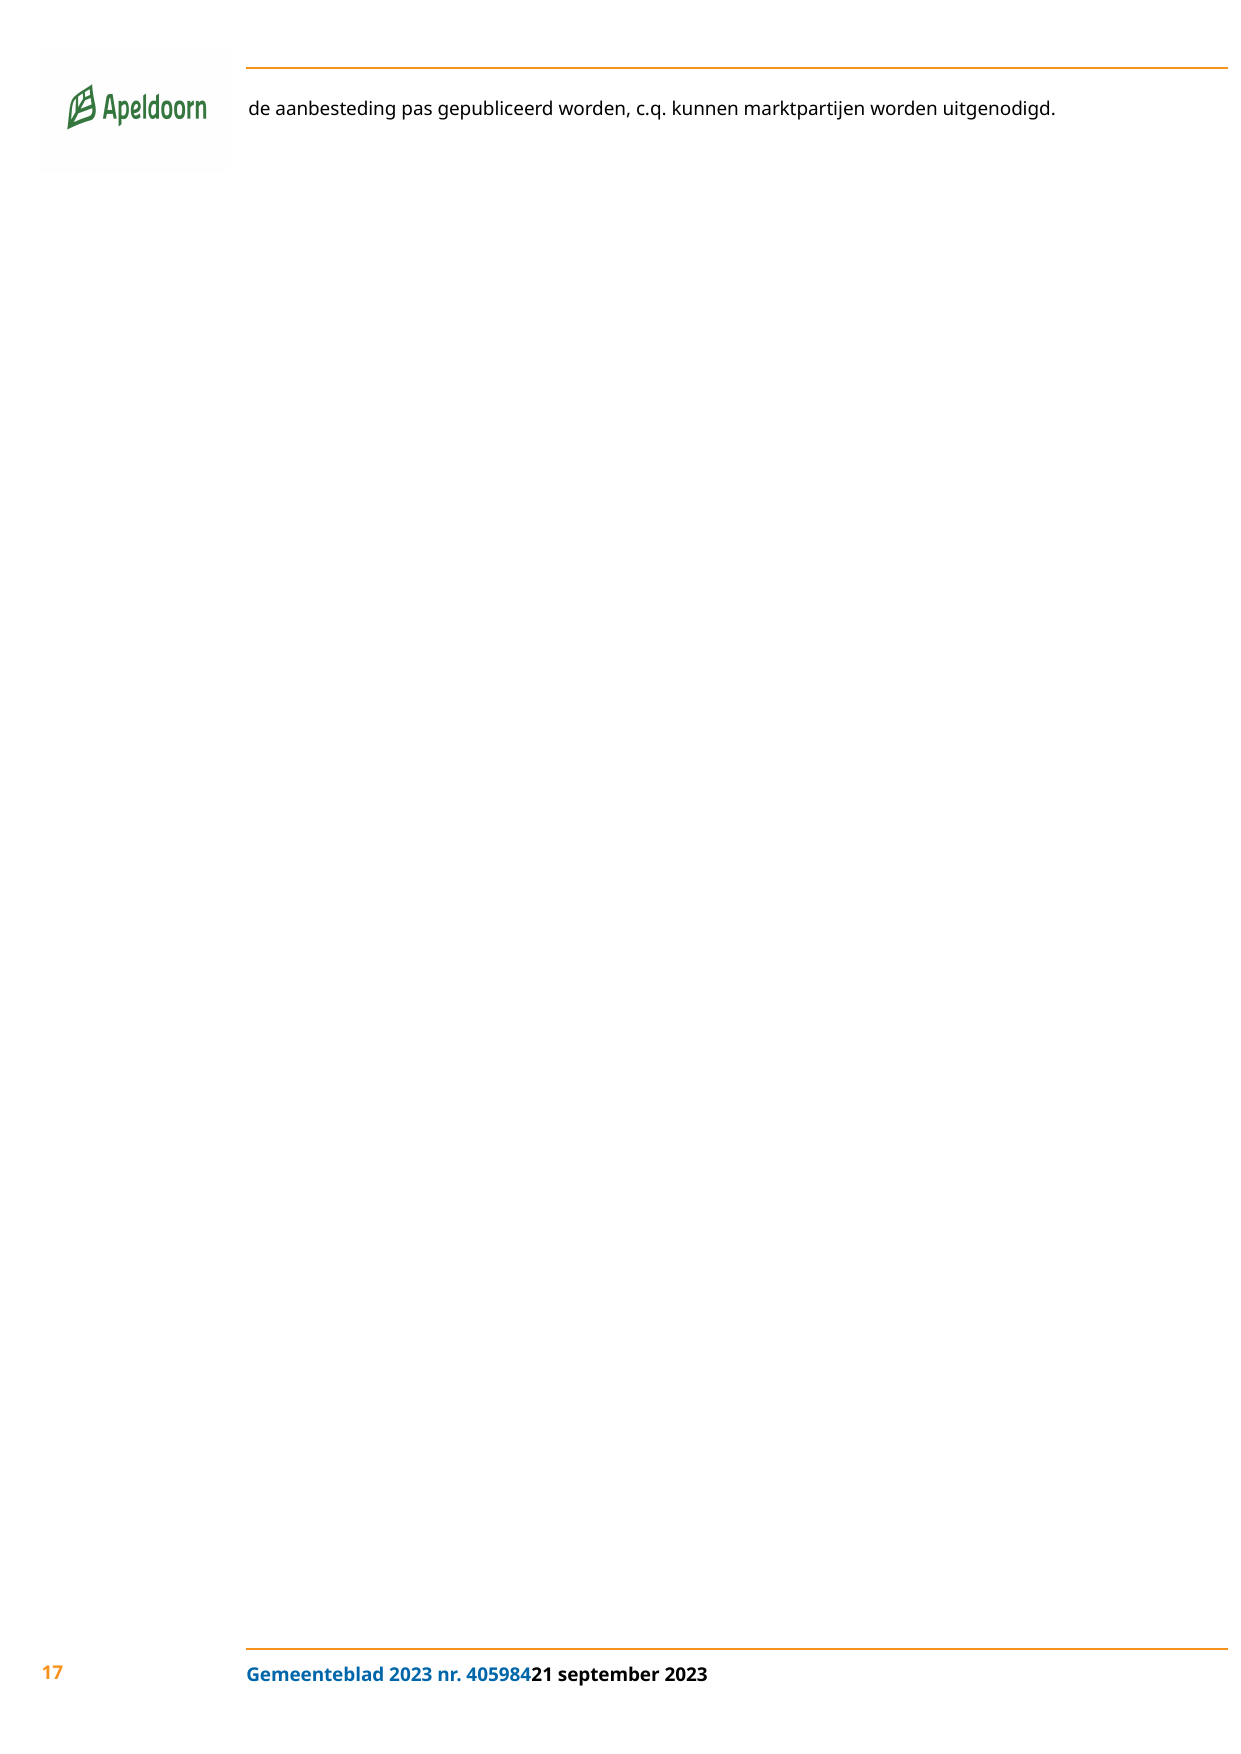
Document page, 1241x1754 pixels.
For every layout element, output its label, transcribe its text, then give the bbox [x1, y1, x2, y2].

text de aanbesteding pas gepubliceerd worden, c.q. kunnen marktpartijen worden uitgenodigd. [248, 95, 1152, 121]
picture [41, 47, 231, 172]
